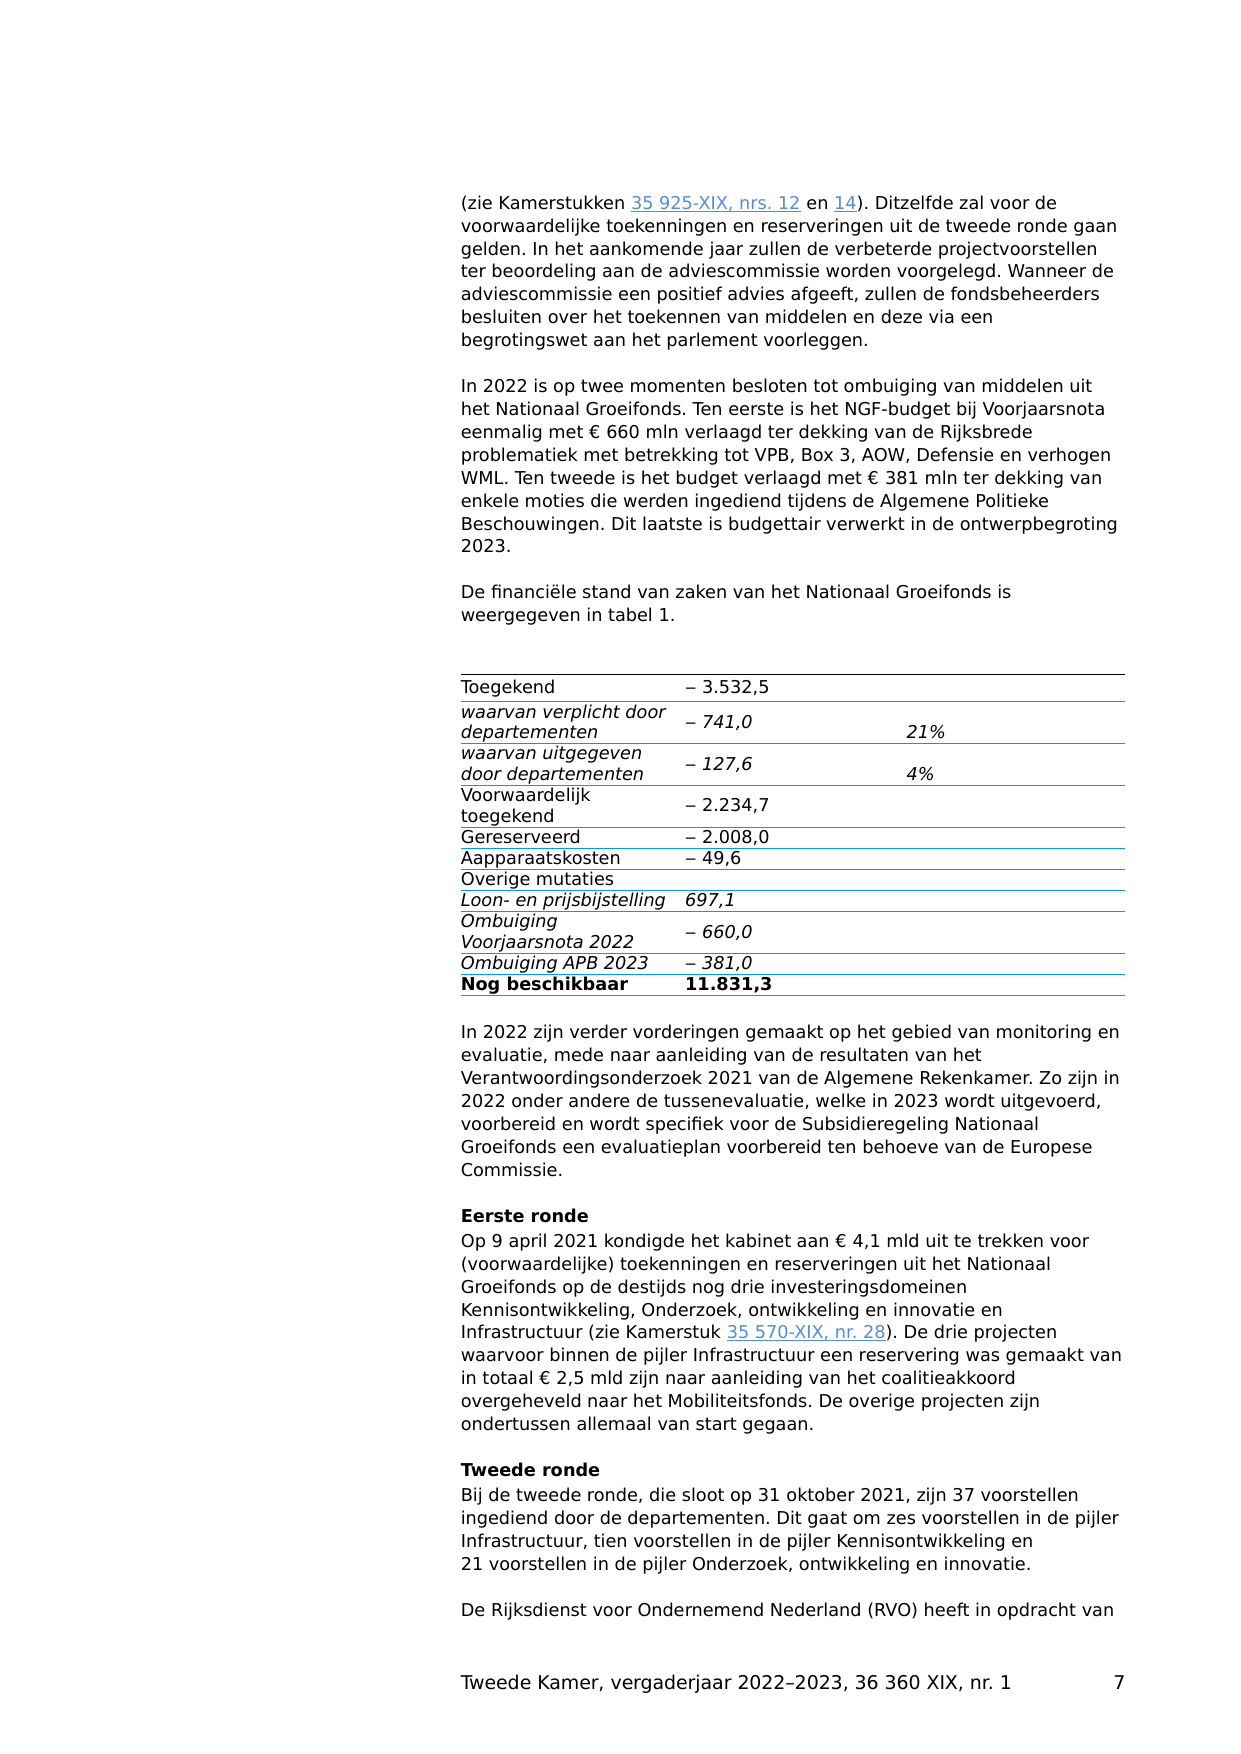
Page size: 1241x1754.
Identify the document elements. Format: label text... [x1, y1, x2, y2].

table_cell [904, 870, 1125, 890]
table_cell [904, 786, 1125, 826]
table_cell ‒ 2.008,0 [682, 828, 903, 847]
table_cell 4% [904, 744, 1125, 784]
text In 2022 is op twee momenten besloten tot ombuiging van middelen uit het Nationaal Groeifonds. Ten eerste is het NGF-budget bij Voorjaarsnota eenmalig met € 660 mln verlaagd ter dekking van de Rijksbrede problematiek met betrekking tot VPB, Box 3, AOW, Defensie en verhogen WML. Ten tweede is het budget verlaagd met € 381 mln ter dekking van enkele moties die werden ingediend tijdens de Algemene Politieke Beschouwingen. Dit laatste is budgettair verwerkt in de ontwerpbegroting 2023. [461, 374, 1125, 557]
table_cell [904, 954, 1125, 974]
text Tweede ronde [461, 1458, 1125, 1481]
text In 2022 zijn verder vorderingen gemaakt op het gebied van monitoring en evaluatie, mede naar aanleiding van de resultaten van het Verantwoordingsonderzoek 2021 van de Algemene Rekenkamer. Zo zijn in 2022 onder andere de tussenevaluatie, welke in 2023 wordt uitgevoerd, voorbereid en wordt specifiek voor de Subsidieregeling Nationaal Groeifonds een evaluatieplan voorbereid ten behoeve van de Europese Commissie. [461, 1021, 1125, 1181]
table_cell Ombuiging Voorjaarsnota 2022 [461, 912, 682, 953]
table_cell Overige mutaties [461, 870, 682, 890]
text (zie Kamerstukken 35 925-XIX, nrs. 12 en 14). Ditzelfde zal voor de voorwaardelijke toekenningen en reserveringen uit de tweede ronde gaan gelden. In het aankomende jaar zullen de verbeterde projectvoorstellen ter beoordeling aan de adviescommissie worden voorgelegd. Wanneer de adviescommissie een positief advies afgeeft, zullen de fondsbeheerders besluiten over het toekennen van middelen en deze via een begrotingswet aan het parlement voorleggen. [461, 191, 1125, 351]
table_cell ‒ 741,0 [682, 702, 903, 743]
table_cell [904, 975, 1125, 995]
table_cell 11.831,3 [682, 975, 903, 995]
table_cell Ombuiging APB 2023 [461, 954, 682, 974]
table_cell Nog beschikbaar [461, 975, 682, 995]
table_cell ‒ 127,6 [682, 744, 903, 784]
table_cell Toegekend [461, 675, 682, 701]
text Eerste ronde [461, 1204, 1125, 1227]
table_cell [904, 891, 1125, 911]
table_cell [904, 849, 1125, 869]
table_cell ‒ 2.234,7 [682, 786, 903, 826]
table_cell 21% [904, 702, 1125, 743]
table_cell 697,1 [682, 891, 903, 911]
table_cell waarvan verplicht door departementen [461, 702, 682, 743]
table_cell [904, 675, 1125, 701]
table_cell Loon- en prijsbijstelling [461, 891, 682, 911]
text De financiële stand van zaken van het Nationaal Groeifonds is weergegeven in tabel 1. [461, 580, 1125, 626]
table_cell Gereserveerd [461, 828, 682, 847]
table_cell Aapparaatskosten [461, 849, 682, 869]
table_cell ‒ 49,6 [682, 849, 903, 869]
table_cell waarvan uitgegeven door departementen [461, 744, 682, 784]
table_cell [904, 828, 1125, 847]
table_cell ‒ 660,0 [682, 912, 903, 953]
text De Rijksdienst voor Ondernemend Nederland (RVO) heeft in opdracht van [461, 1598, 1125, 1621]
table_cell [904, 912, 1125, 953]
table_cell [682, 870, 903, 890]
text Bij de tweede ronde, die sloot op 31 oktober 2021, zijn 37 voorstellen ingediend door de departementen. Dit gaat om zes voorstellen in de pijler Infrastructuur, tien voorstellen in de pijler Kennisontwikkeling en 21 voorstellen in de pijler Onderzoek, ontwikkeling en innovatie. [461, 1483, 1125, 1575]
table_cell Voorwaardelijk toegekend [461, 786, 682, 826]
text Op 9 april 2021 kondigde het kabinet aan € 4,1 mld uit te trekken voor (voorwaardelijke) toekenningen en reserveringen uit het Nationaal Groeifonds op de destijds nog drie investeringsdomeinen Kennisontwikkeling, Onderzoek, ontwikkeling en innovatie en Infrastructuur (zie Kamerstuk 35 570-XIX, nr. 28). De drie projecten waarvoor binnen de pijler Infrastructuur een reservering was gemaakt van in totaal € 2,5 mld zijn naar aanleiding van het coalitieakkoord overgeheveld naar het Mobiliteitsfonds. De overige projecten zijn ondertussen allemaal van start gegaan. [461, 1229, 1125, 1435]
table_cell ‒ 3.532,5 [682, 675, 903, 701]
table_cell ‒ 381,0 [682, 954, 903, 974]
table_header Tabel 1 Verdeling NGF-budget (bedragen x € 1 mln) [461, 649, 1125, 674]
